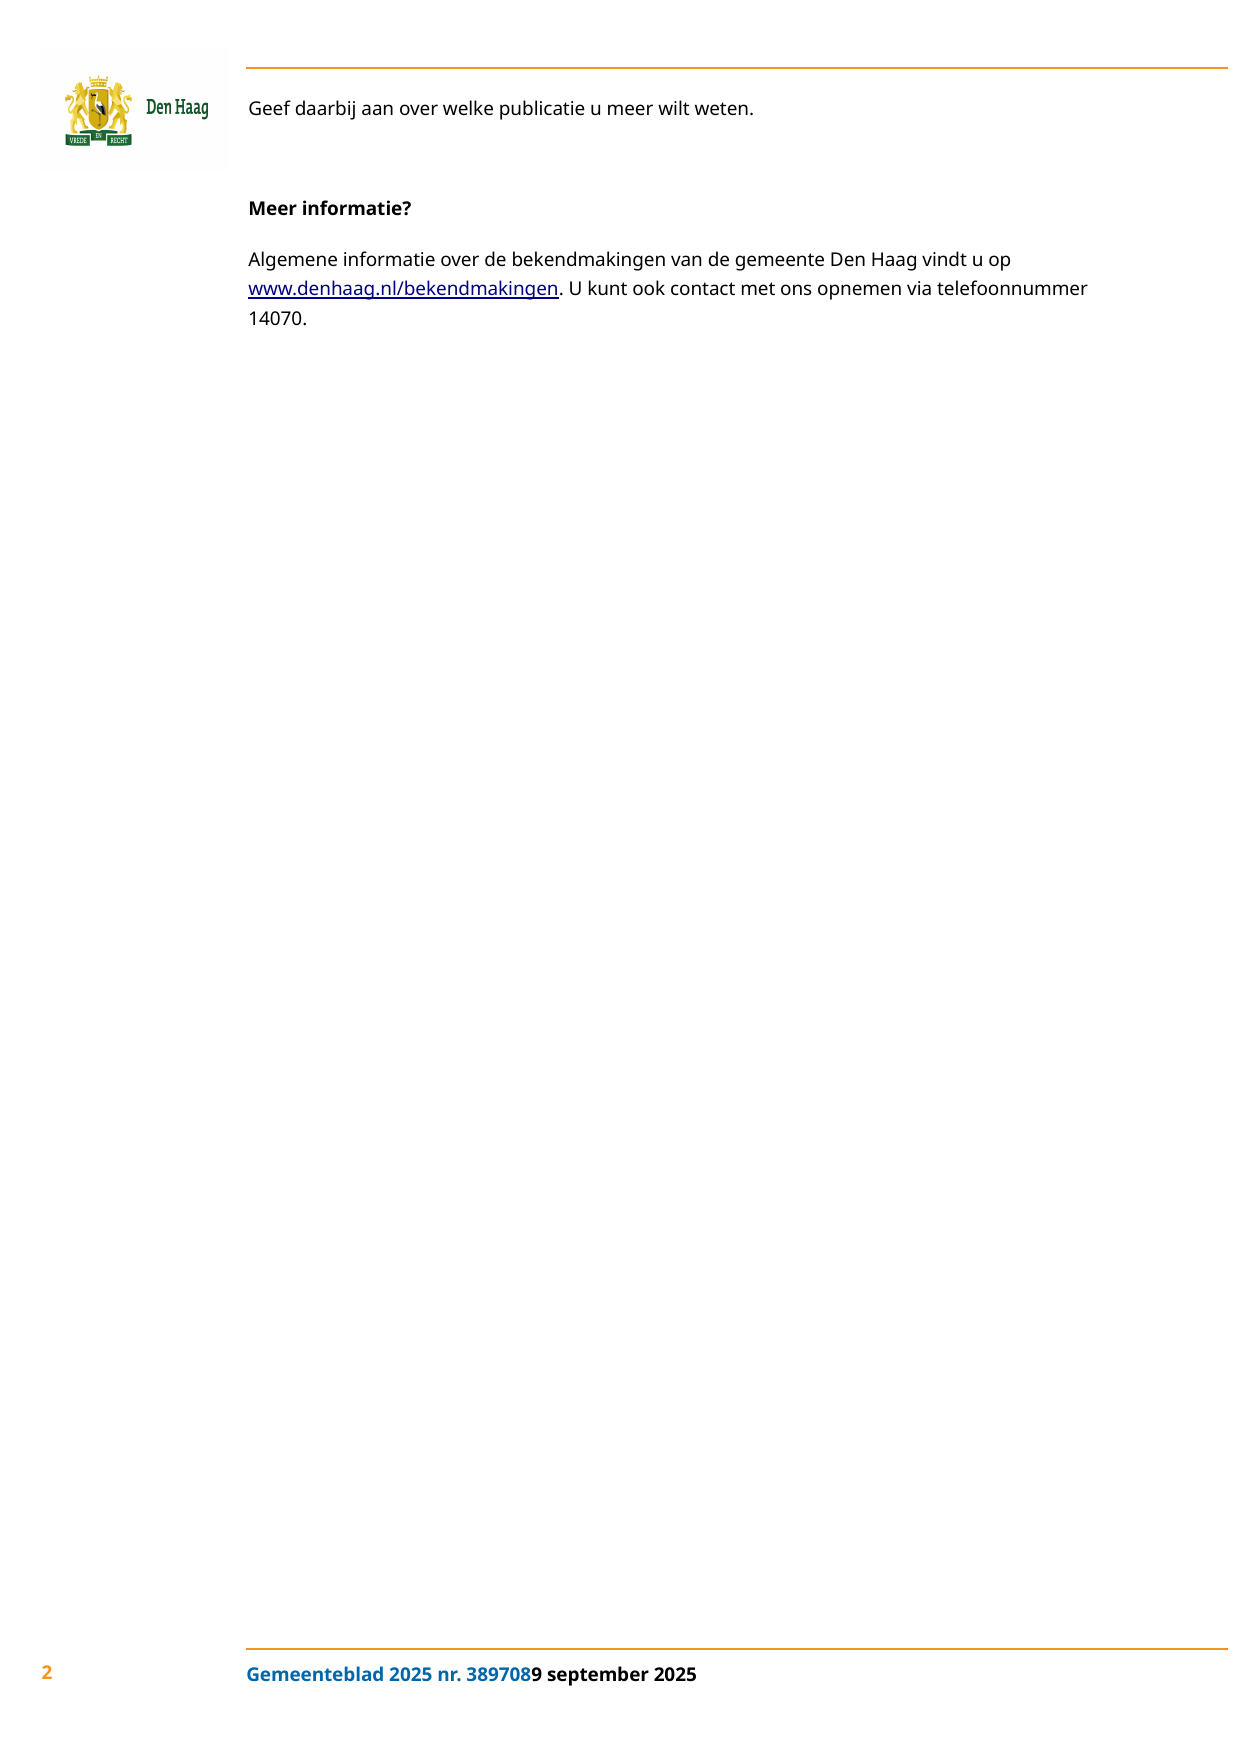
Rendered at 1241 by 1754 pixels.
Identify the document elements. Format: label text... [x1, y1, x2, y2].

picture [41, 47, 231, 172]
text Meer informatie? [248, 196, 1152, 221]
text Geef daarbij aan over welke publicatie u meer wilt weten. [248, 95, 1152, 121]
text Algemene informatie over de bekendmakingen van de gemeente Den Haag vindt u op www.denhaag.nl/bekendmakingen. U kunt ook contact met ons opnemen via telefoonnummer 14070. [248, 246, 1152, 331]
